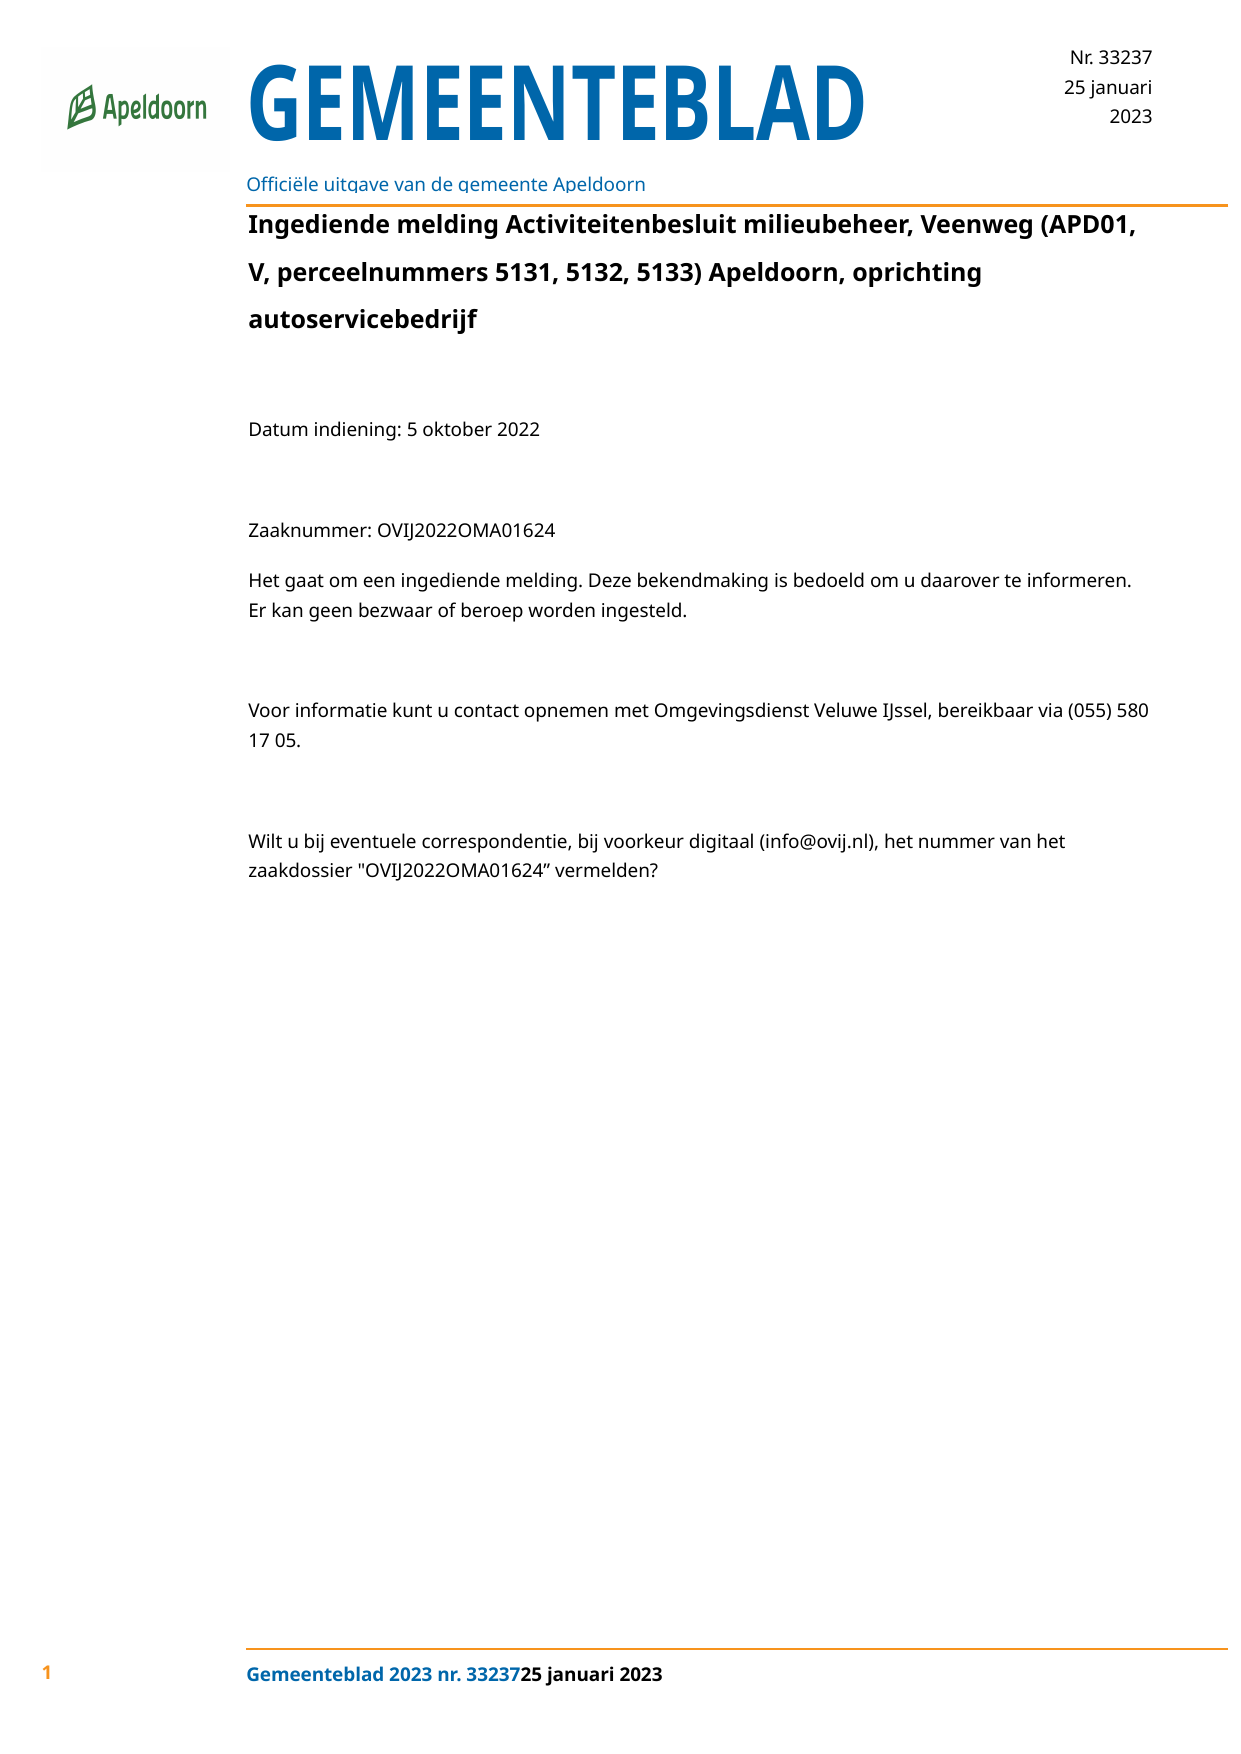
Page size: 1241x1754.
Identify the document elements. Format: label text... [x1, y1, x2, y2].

text Wilt u bij eventuele correspondentie, bij voorkeur digitaal (info@ovij.nl), het nummer van het zaakdossier "OVIJ2022OMA01624” vermelden? [248, 828, 1152, 883]
text Voor informatie kunt u contact opnemen met Omgevingsdienst Veluwe IJssel, bereikbaar via (055) 580 17 05. [248, 698, 1152, 753]
text Ingediende melding Activiteitenbesluit milieubeheer, Veenweg (APD01, V, perceelnummers 5131, 5132, 5133) Apeldoorn, oprichting autoservicebedrijf [248, 207, 1152, 336]
picture [41, 47, 231, 172]
text Datum indiening: 5 oktober 2022 [248, 416, 1152, 442]
text Zaaknummer: OVIJ2022OMA01624 [248, 517, 1152, 542]
text Het gaat om een ingediende melding. Deze bekendmaking is bedoeld om u daarover te informeren. Er kan geen bezwaar of beroep worden ingesteld. [248, 567, 1152, 622]
